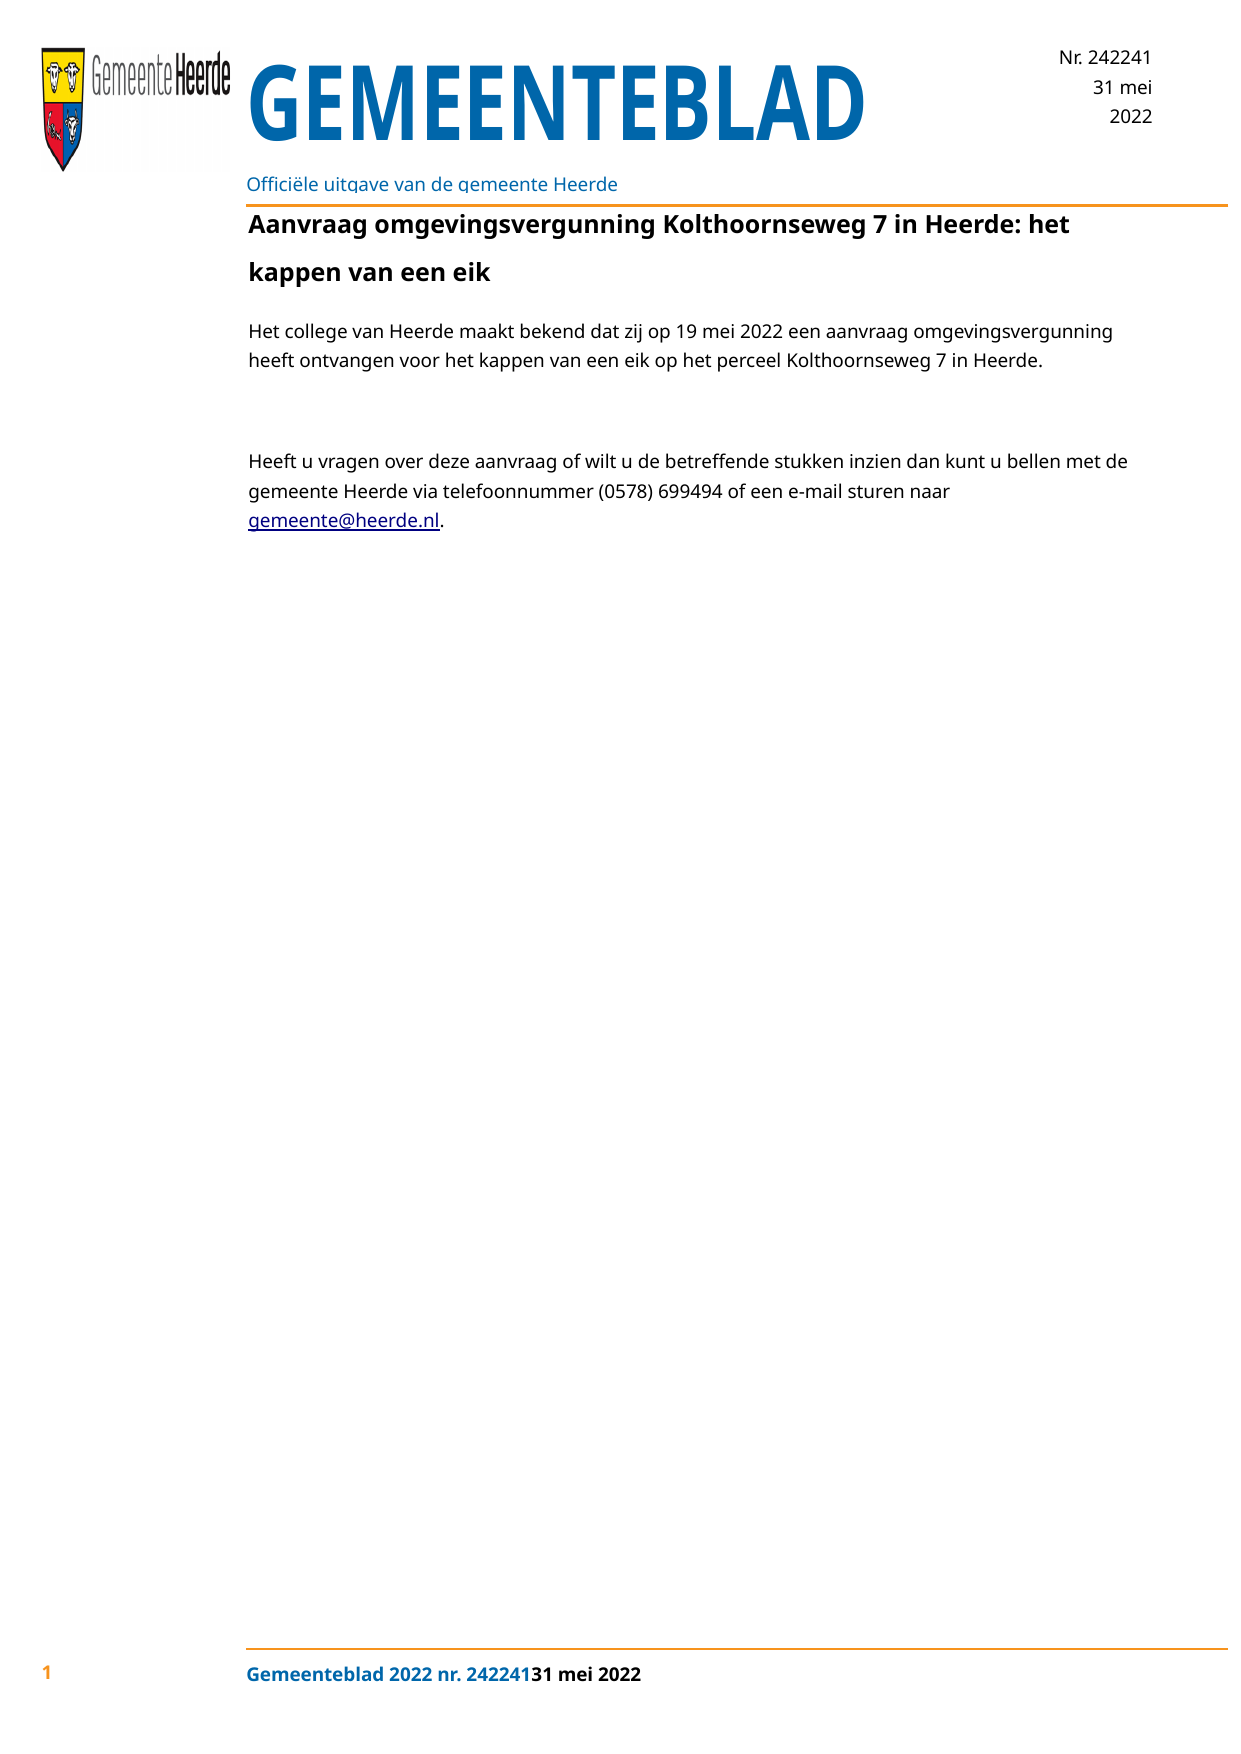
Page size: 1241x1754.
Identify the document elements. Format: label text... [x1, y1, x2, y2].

picture [41, 47, 231, 172]
text Aanvraag omgevingsvergunning Kolthoornseweg 7 in Heerde: het kappen van een eik [248, 207, 1152, 288]
text Het college van Heerde maakt bekend dat zij op 19 mei 2022 een aanvraag omgevingsvergunning heeft ontvangen voor het kappen van een eik op het perceel Kolthoornseweg 7 in Heerde. [248, 318, 1152, 373]
text Heeft u vragen over deze aanvraag of wilt u de betreffende stukken inzien dan kunt u bellen met de gemeente Heerde via telefoonnummer (0578) 699494 of een e-mail sturen naar gemeente@heerde.nl. [248, 448, 1152, 533]
